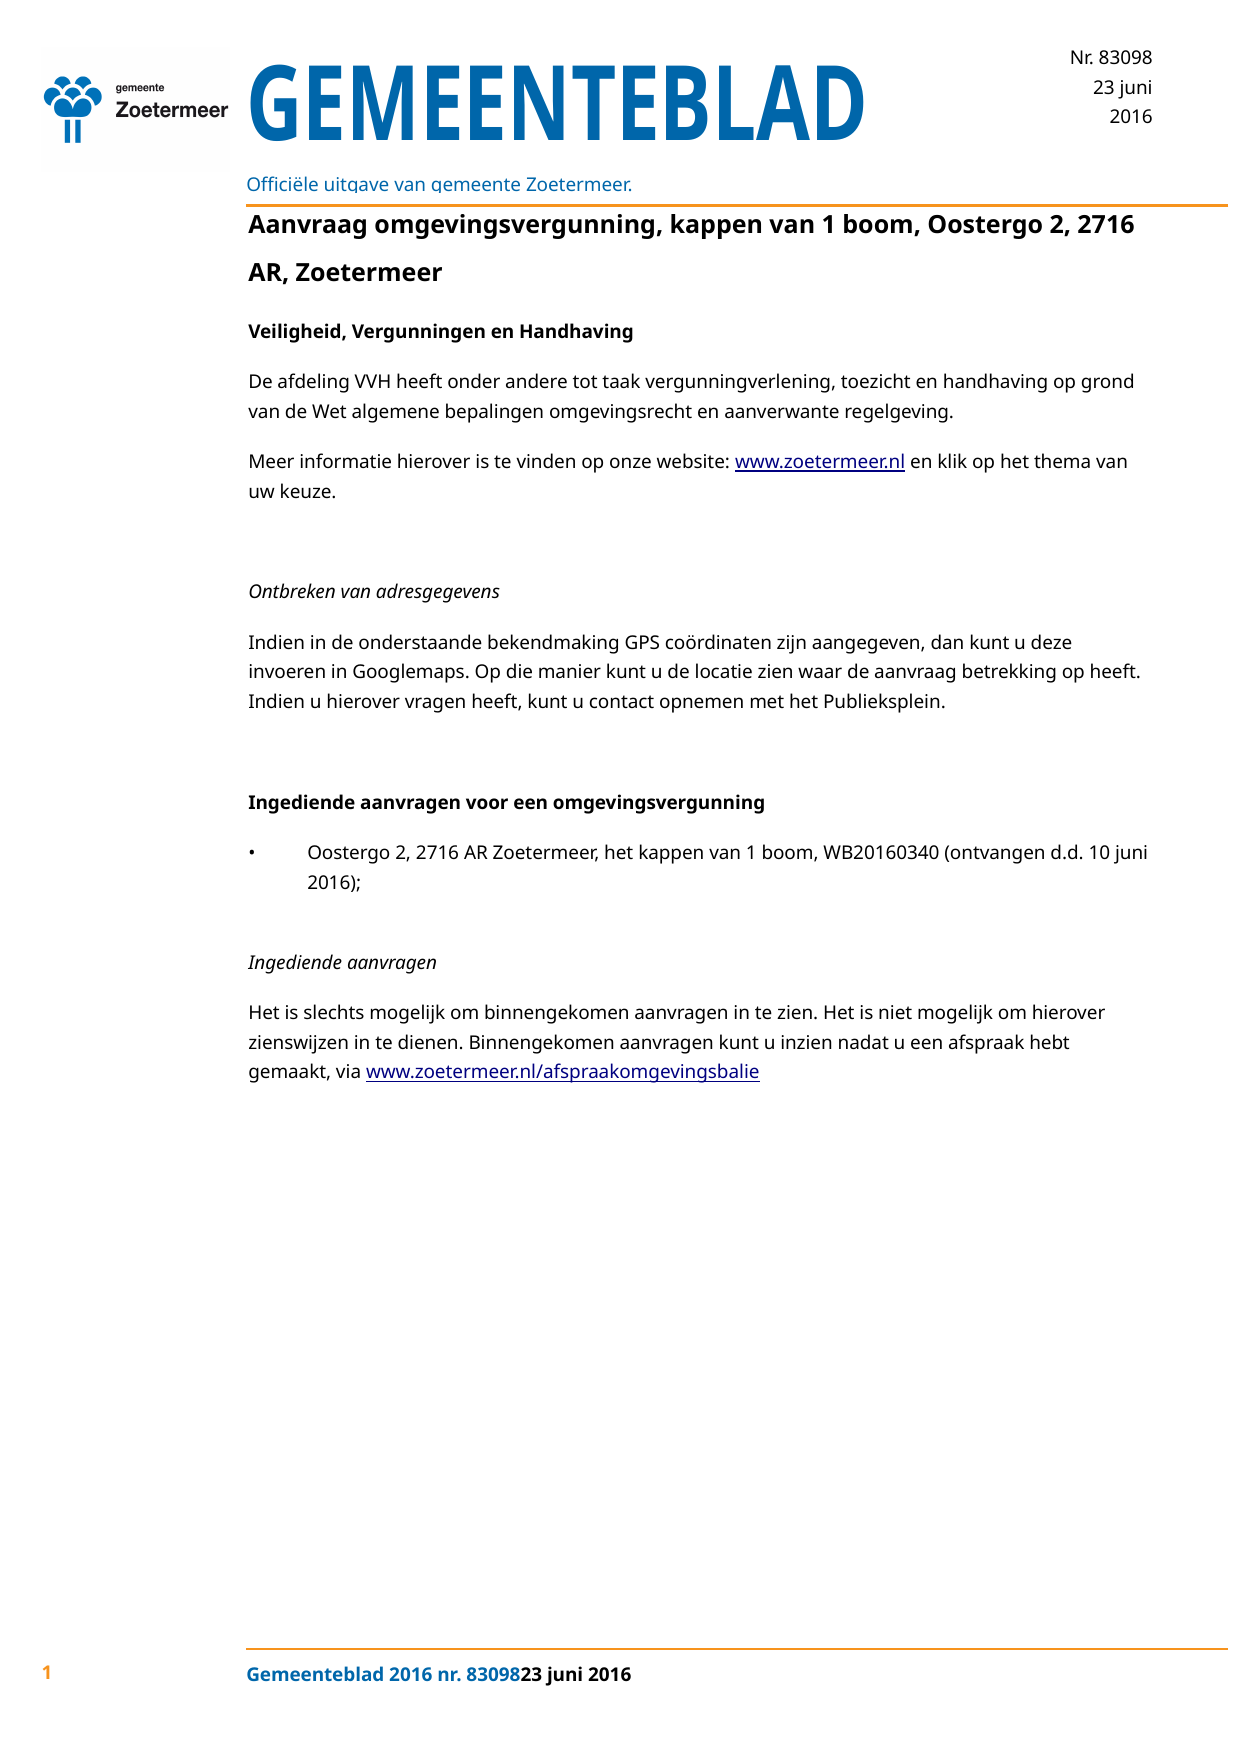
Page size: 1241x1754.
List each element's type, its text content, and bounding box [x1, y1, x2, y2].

text Ingediende aanvragen voor een omgevingsvergunning [248, 789, 1152, 815]
text Veiligheid, Vergunningen en Handhaving [248, 318, 1152, 344]
text Indien in de onderstaande bekendmaking GPS coördinaten zijn aangegeven, dan kunt u deze invoeren in Googlemaps. Op die manier kunt u de locatie zien waar de aanvraag betrekking op heeft. Indien u hierover vragen heeft, kunt u contact opnemen met het Publieksplein. [248, 629, 1152, 714]
text Aanvraag omgevingsvergunning, kappen van 1 boom, Oostergo 2, 2716 AR, Zoetermeer [248, 207, 1152, 288]
list Oostergo 2, 2716 AR Zoetermeer, het kappen van 1 boom, WB20160340 (ontvangen d.d. 10 juni 2016); [248, 839, 1152, 895]
text Ingediende aanvragen [248, 949, 1152, 975]
text Meer informatie hierover is te vinden op onze website: www.zoetermeer.nl en klik op het thema van uw keuze. [248, 448, 1152, 504]
text Ontbreken van adresgegevens [248, 579, 1152, 604]
text Het is slechts mogelijk om binnengekomen aanvragen in te zien. Het is niet mogelijk om hierover zienswijzen in te dienen. Binnengekomen aanvragen kunt u inzien nadat u een afspraak hebt gemaakt, via www.zoetermeer.nl/afspraakomgevingsbalie [248, 999, 1152, 1084]
text De afdeling VVH heeft onder andere tot taak vergunningverlening, toezicht en handhaving op grond van de Wet algemene bepalingen omgevingsrecht en aanverwante regelgeving. [248, 368, 1152, 424]
picture [41, 47, 231, 172]
